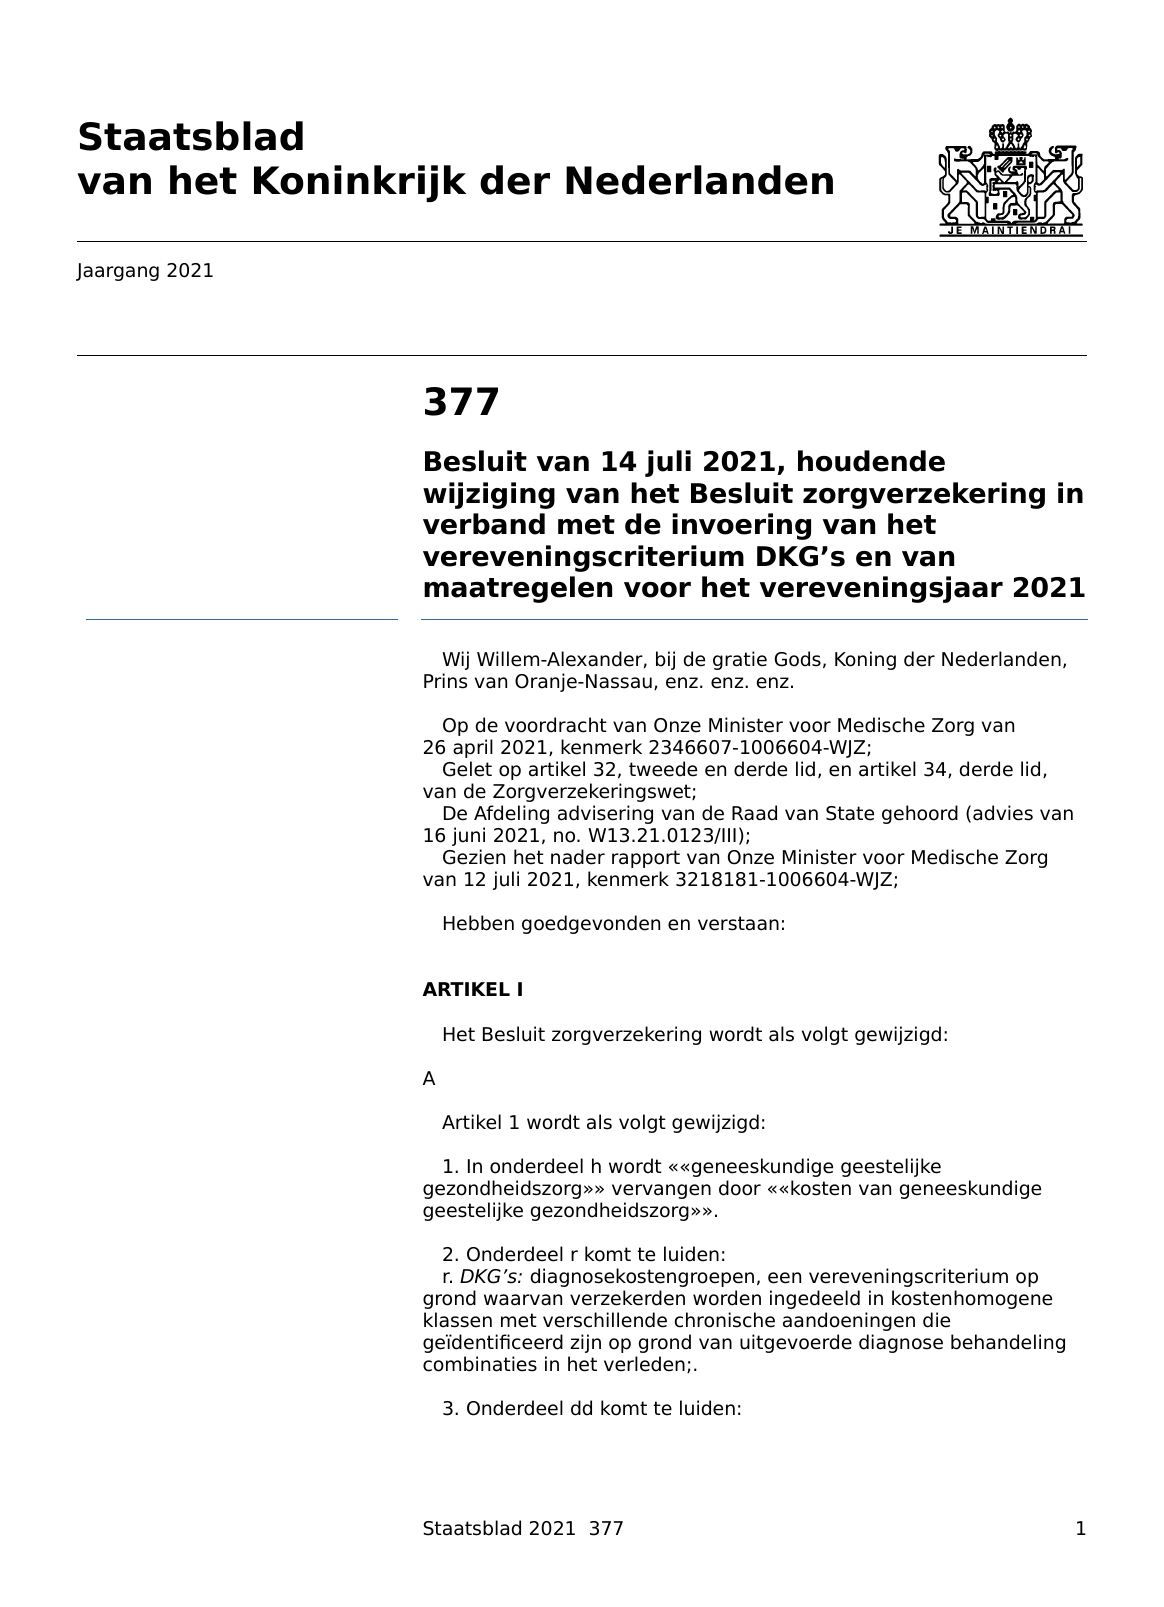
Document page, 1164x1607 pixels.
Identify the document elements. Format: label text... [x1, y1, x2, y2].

text Artikel 1 wordt als volgt gewijzigd: [422, 1112, 1087, 1134]
text 3. Onderdeel dd komt te luiden: [422, 1398, 1087, 1420]
text 2. Onderdeel r komt te luiden: [422, 1244, 1087, 1266]
table_cell Jaargang 2021 [77, 242, 1087, 355]
subtitle 377 [422, 381, 1087, 424]
table_header [886, 100, 1087, 241]
text r. DKG’s: diagnosekostengroepen, een vereveningscriterium op grond waarvan verzekerden worden ingedeeld in kostenhomogene klassen met verschillende chronische aandoeningen die geïdentificeerd zijn op grond van uitgevoerde diagnose behandeling combinaties in het verleden;. [422, 1266, 1087, 1376]
text Gelet op artikel 32, tweede en derde lid, en artikel 34, derde lid, van de Zorgverzekeringswet; [422, 759, 1087, 803]
text A [422, 1068, 1087, 1089]
text Wij Willem-Alexander, bij de gratie Gods, Koning der Nederlanden, Prins van Oranje-Nassau, enz. enz. enz. [422, 649, 1087, 693]
text Gezien het nader rapport van Onze Minister voor Medische Zorg van 12 juli 2021, kenmerk 3218181-1006604-WJZ; [422, 847, 1087, 891]
text Besluit van 14 juli 2021, houdende wijziging van het Besluit zorgverzekering in verband met de invoering van het vereveningscriterium DKG’s en van maatregelen voor het vereveningsjaar 2021 [422, 447, 1087, 604]
text Op de voordracht van Onze Minister voor Medische Zorg van 26 april 2021, kenmerk 2346607-1006604-WJZ; [422, 715, 1087, 759]
table_header Staatsblad van het Koninkrijk der Nederlanden [77, 100, 886, 241]
text Hebben goedgevonden en verstaan: [422, 913, 1087, 935]
text 1. In onderdeel h wordt ««geneeskundige geestelijke gezondheidszorg»» vervangen door ««kosten van geneeskundige geestelijke gezondheidszorg»». [422, 1156, 1087, 1222]
text Het Besluit zorgverzekering wordt als volgt gewijzigd: [422, 1023, 1087, 1045]
subtitle ARTIKEL I [422, 979, 1087, 1001]
text De Afdeling advisering van de Raad van State gehoord (advies van 16 juni 2021, no. W13.21.0123/III); [422, 803, 1087, 847]
picture [936, 115, 1087, 240]
